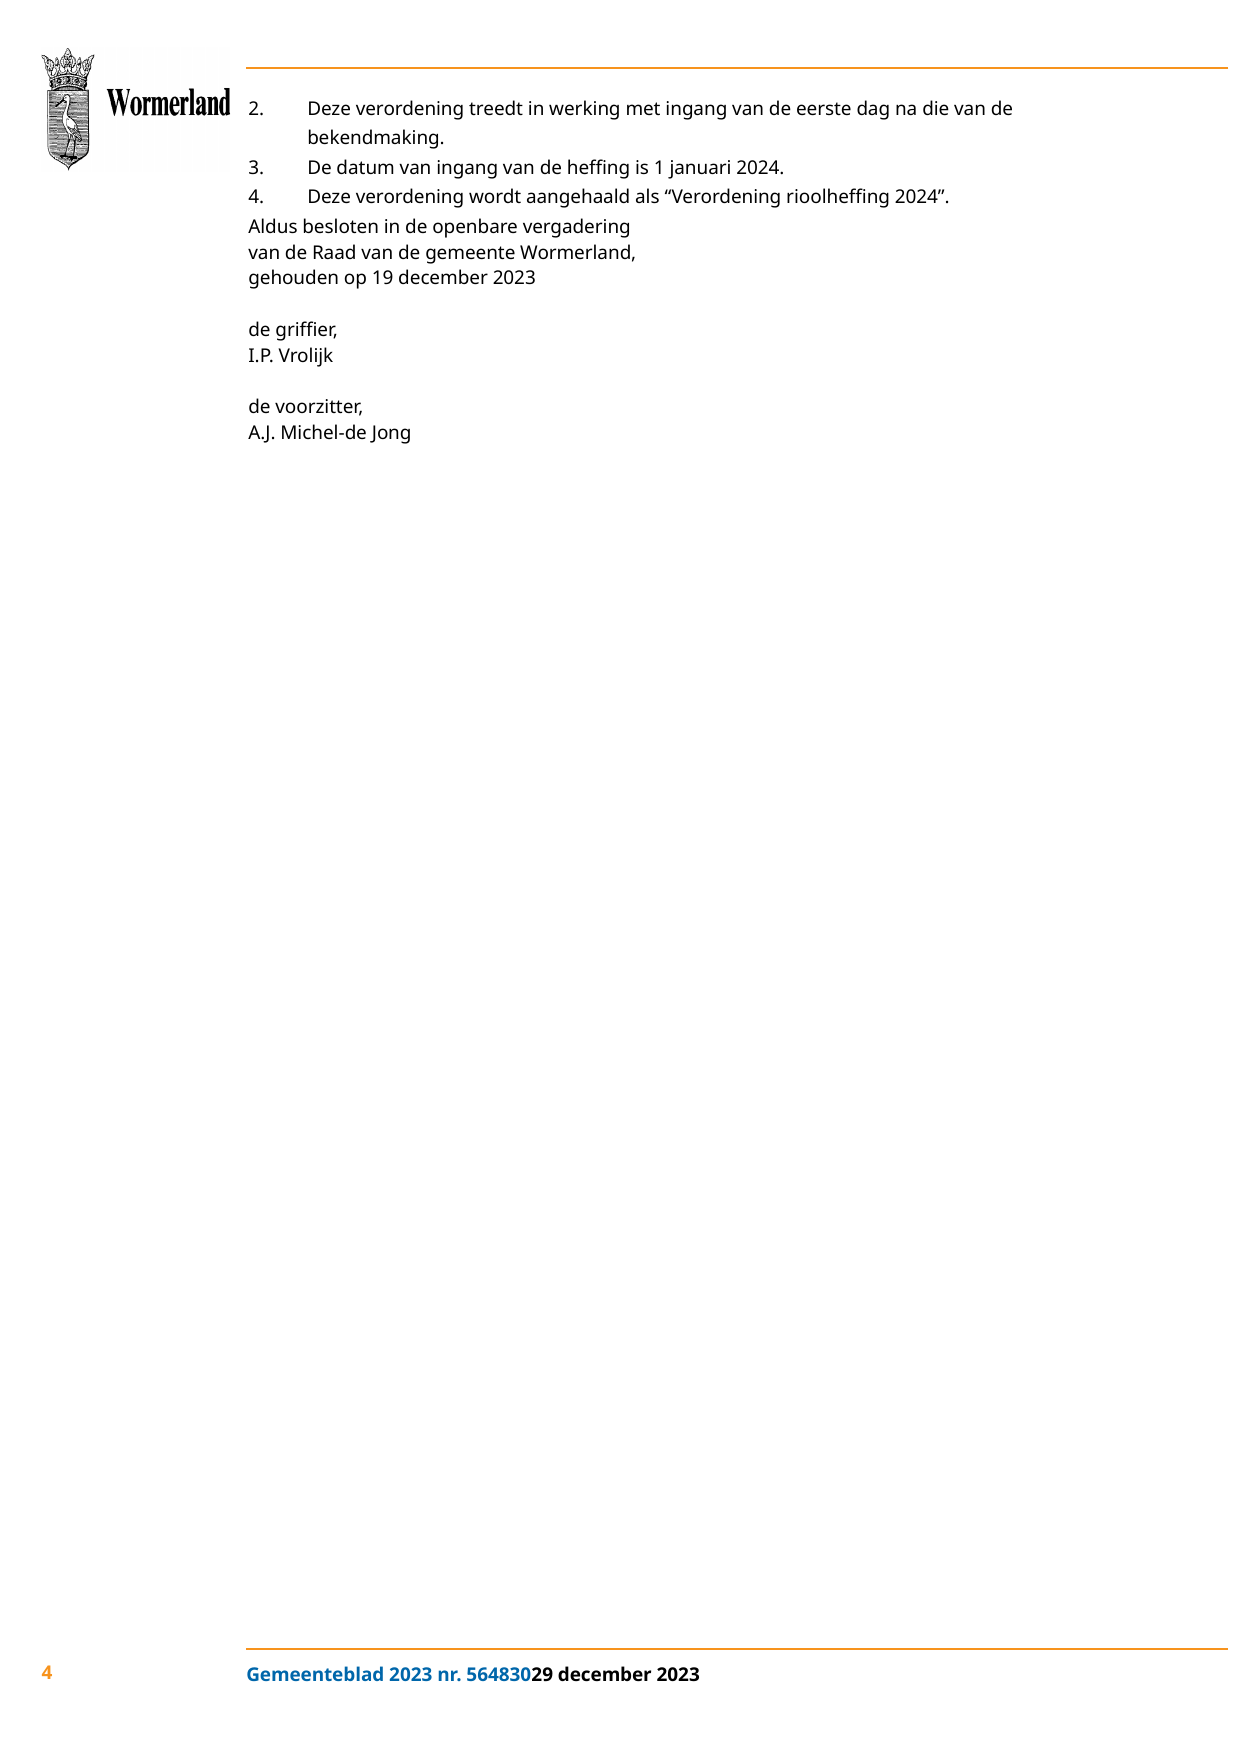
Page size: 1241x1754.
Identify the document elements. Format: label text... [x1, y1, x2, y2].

text Aldus besloten in de openbare vergadering [248, 213, 1152, 239]
list Deze verordening wordt aangehaald als “Verordening rioolheffing 2024”. [248, 183, 1152, 209]
text I.P. Vrolijk [248, 342, 1152, 367]
text de griffier, [248, 316, 1152, 342]
text van de Raad van de gemeente Wormerland, [248, 239, 1152, 264]
list De datum van ingang van de heffing is 1 januari 2024. [248, 154, 1152, 180]
text gehouden op 19 december 2023 [248, 264, 1152, 290]
text de voorzitter, [248, 393, 1152, 419]
picture [41, 47, 231, 172]
text A.J. Michel-de Jong [248, 419, 1152, 445]
list Deze verordening treedt in werking met ingang van de eerste dag na die van de bekendmaking. [248, 95, 1152, 150]
